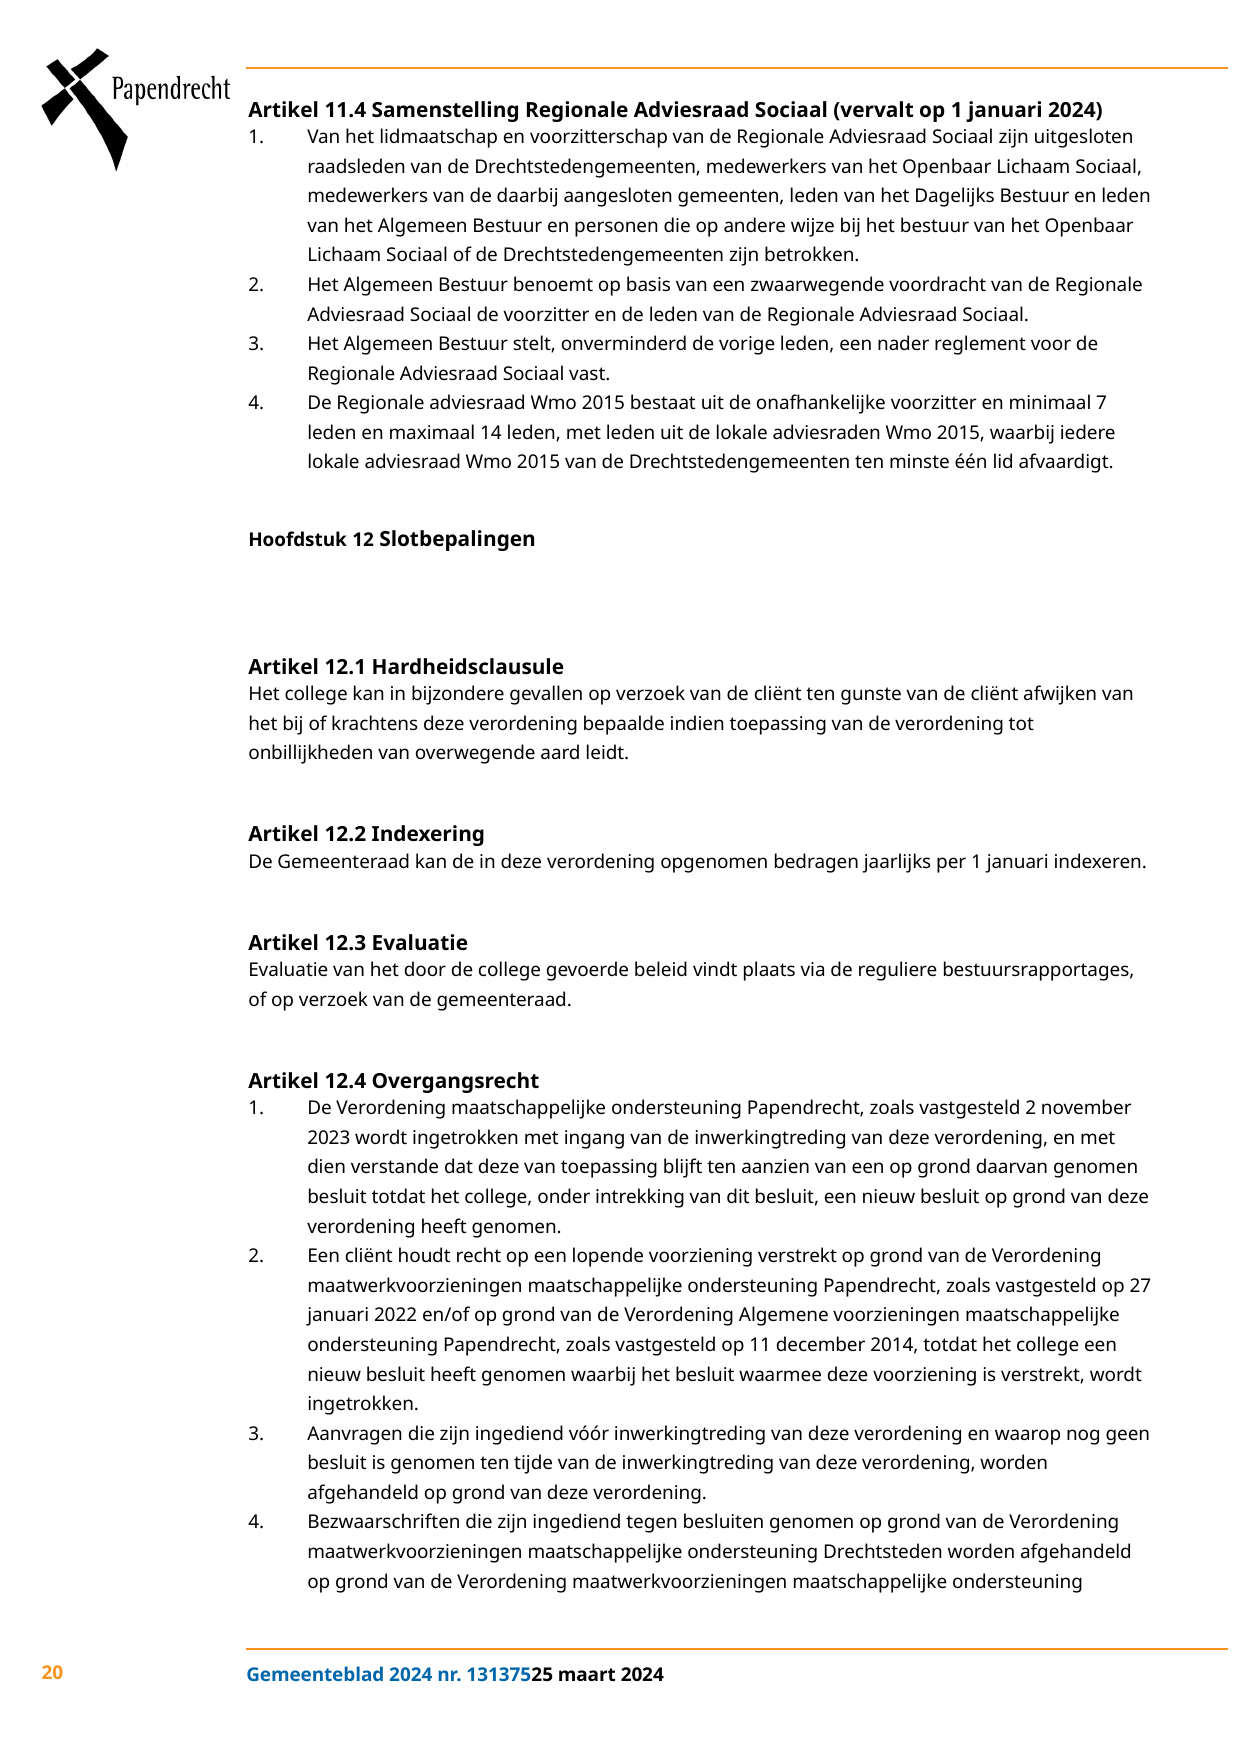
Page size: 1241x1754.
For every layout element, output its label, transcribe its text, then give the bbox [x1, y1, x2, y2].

list De Verordening maatschappelijke ondersteuning Papendrecht, zoals vastgesteld 2 november 2023 wordt ingetrokken met ingang van de inwerkingtreding van deze verordening, en met dien verstande dat deze van toepassing blijft ten aanzien van een op grond daarvan genomen besluit totdat het college, onder intrekking van dit besluit, een nieuw besluit op grond van deze verordening heeft genomen. [248, 1094, 1152, 1238]
text Het college kan in bijzondere gevallen op verzoek van de cliënt ten gunste van de cliënt afwijken van het bij of krachtens deze verordening bepaalde indien toepassing van de verordening tot onbillijkheden van overwegende aard leidt. [248, 680, 1152, 765]
text Artikel 11.4 Samenstelling Regionale Adviesraad Sociaal (vervalt op 1 januari 2024) [248, 95, 1152, 123]
list De Regionale adviesraad Wmo 2015 bestaat uit de onafhankelijke voorzitter en minimaal 7 leden en maximaal 14 leden, met leden uit de lokale adviesraden Wmo 2015, waarbij iedere lokale adviesraad Wmo 2015 van de Drechtstedengemeenten ten minste één lid afvaardigt. [248, 389, 1152, 474]
picture [41, 47, 231, 172]
text Artikel 12.4 Overgangsrecht [248, 1066, 1152, 1094]
text Evaluatie van het door de college gevoerde beleid vindt plaats via de reguliere bestuursrapportages, of op verzoek van de gemeenteraad. [248, 956, 1152, 1012]
list Het Algemeen Bestuur stelt, onverminderd de vorige leden, een nader reglement voor de Regionale Adviesraad Sociaal vast. [248, 330, 1152, 386]
text Artikel 12.2 Indexering [248, 819, 1152, 848]
list Het Algemeen Bestuur benoemt op basis van een zwaarwegende voordracht van de Regionale Adviesraad Sociaal de voorzitter en de leden van de Regionale Adviesraad Sociaal. [248, 271, 1152, 326]
text De Gemeenteraad kan de in deze verordening opgenomen bedragen jaarlijks per 1 januari indexeren. [248, 848, 1152, 874]
list Een cliënt houdt recht op een lopende voorziening verstrekt op grond van de Verordening maatwerkvoorzieningen maatschappelijke ondersteuning Papendrecht, zoals vastgesteld op 27 januari 2022 en/of op grond van de Verordening Algemene voorzieningen maatschappelijke ondersteuning Papendrecht, zoals vastgesteld op 11 december 2014, totdat het college een nieuw besluit heeft genomen waarbij het besluit waarmee deze voorziening is verstrekt, wordt ingetrokken. [248, 1242, 1152, 1416]
list Aanvragen die zijn ingediend vóór inwerkingtreding van deze verordening en waarop nog geen besluit is genomen ten tijde van de inwerkingtreding van deze verordening, worden afgehandeld op grond van deze verordening. [248, 1420, 1152, 1505]
list Van het lidmaatschap en voorzitterschap van de Regionale Adviesraad Sociaal zijn uitgesloten raadsleden van de Drechtstedengemeenten, medewerkers van het Openbaar Lichaam Sociaal, medewerkers van de daarbij aangesloten gemeenten, leden van het Dagelijks Bestuur en leden van het Algemeen Bestuur en personen die op andere wijze bij het bestuur van het Openbaar Lichaam Sociaal of de Drechtstedengemeenten zijn betrokken. [248, 123, 1152, 267]
text Hoofdstuk 12 Slotbepalingen [248, 524, 1152, 552]
text Artikel 12.3 Evaluatie [248, 928, 1152, 956]
list Bezwaarschriften die zijn ingediend tegen besluiten genomen op grond van de Verordening maatwerkvoorzieningen maatschappelijke ondersteuning Drechtsteden worden afgehandeld op grond van de Verordening maatwerkvoorzieningen maatschappelijke ondersteuning [248, 1509, 1152, 1593]
text Artikel 12.1 Hardheidsclausule [248, 652, 1152, 680]
